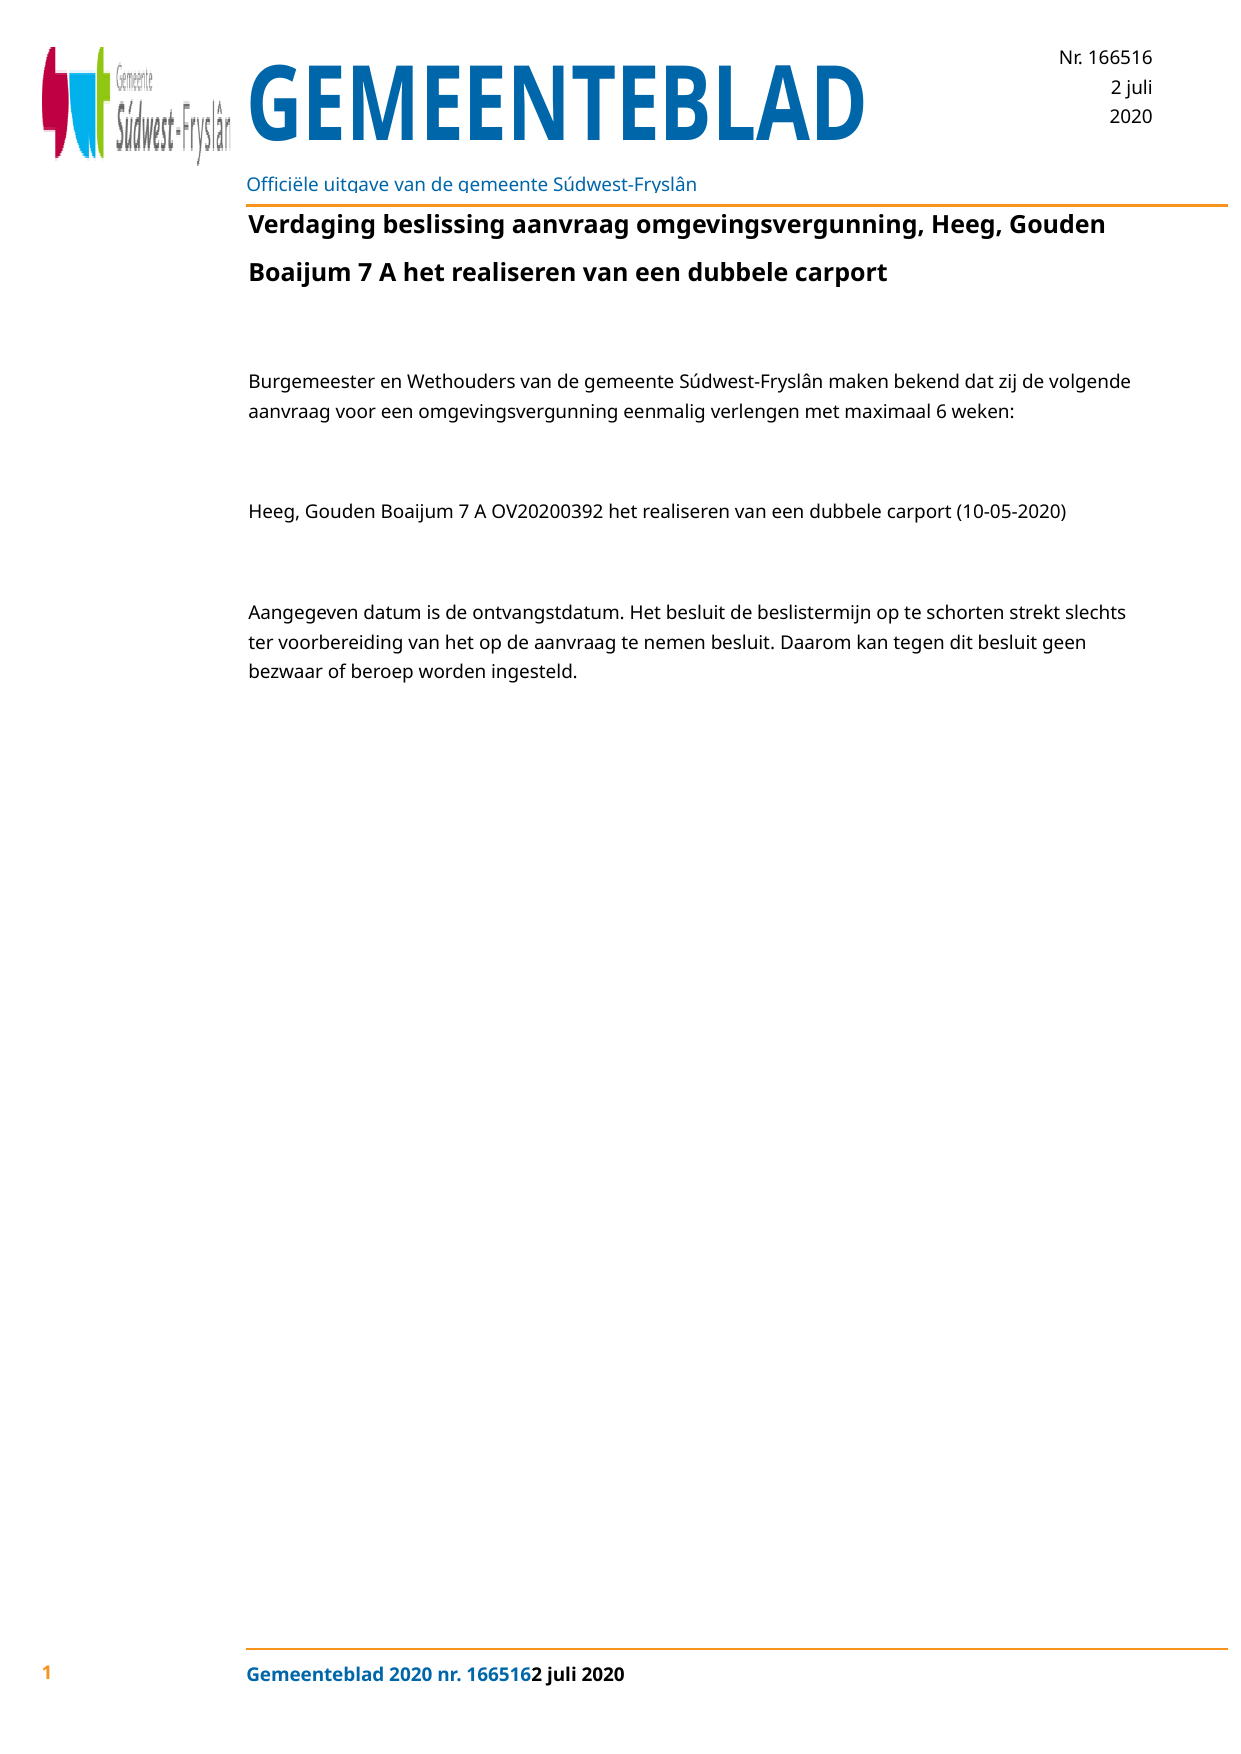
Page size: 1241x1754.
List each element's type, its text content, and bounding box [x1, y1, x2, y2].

text Verdaging beslissing aanvraag omgevingsvergunning, Heeg, Gouden Boaijum 7 A het realiseren van een dubbele carport [248, 207, 1152, 288]
text Heeg, Gouden Boaijum 7 A OV20200392 het realiseren van een dubbele carport (10-05-2020) [248, 499, 1152, 524]
text Burgemeester en Wethouders van de gemeente Súdwest-Fryslân maken bekend dat zij de volgende aanvraag voor een omgevingsvergunning eenmalig verlengen met maximaal 6 weken: [248, 368, 1152, 424]
picture [41, 47, 231, 172]
text Aangegeven datum is de ontvangstdatum. Het besluit de beslistermijn op te schorten strekt slechts ter voorbereiding van het op de aanvraag te nemen besluit. Daarom kan tegen dit besluit geen bezwaar of beroep worden ingesteld. [248, 599, 1152, 684]
